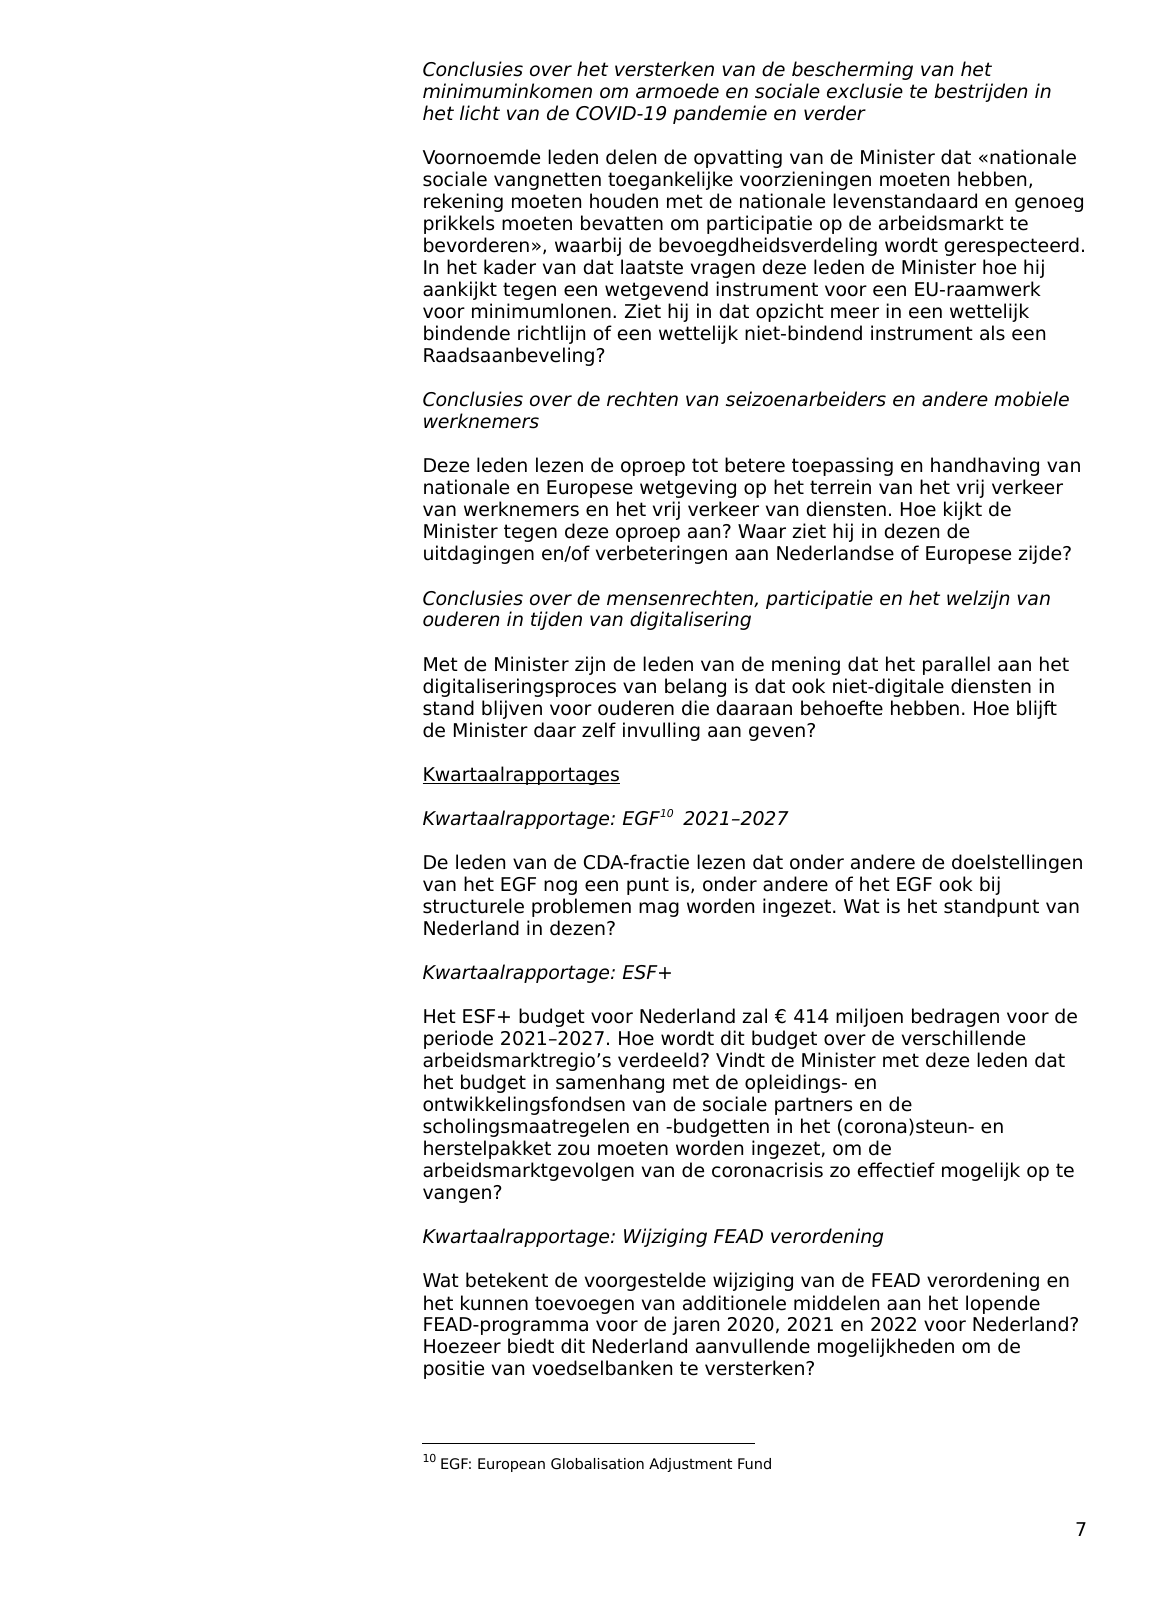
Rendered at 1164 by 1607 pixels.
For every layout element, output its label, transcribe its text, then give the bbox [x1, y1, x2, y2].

subtitle Kwartaalrapportage: ESF+ [422, 962, 1087, 984]
subtitle Kwartaalrapportages [422, 764, 1087, 786]
text EGF: European Globalisation Adjustment Fund [422, 1452, 1087, 1474]
text Met de Minister zijn de leden van de mening dat het parallel aan het digitaliseringsproces van belang is dat ook niet-digitale diensten in stand blijven voor ouderen die daaraan behoefte hebben. Hoe blijft de Minister daar zelf invulling aan geven? [422, 653, 1087, 741]
text Wat betekent de voorgestelde wijziging van de FEAD verordening en het kunnen toevoegen van additionele middelen aan het lopende FEAD-programma voor de jaren 2020, 2021 en 2022 voor Nederland? Hoezeer biedt dit Nederland aanvullende mogelijkheden om de positie van voedselbanken te versterken? [422, 1270, 1087, 1380]
text De leden van de CDA-fractie lezen dat onder andere de doelstellingen van het EGF nog een punt is, onder andere of het EGF ook bij structurele problemen mag worden ingezet. Wat is het standpunt van Nederland in dezen? [422, 852, 1087, 940]
subtitle Conclusies over de mensenrechten, participatie en het welzijn van ouderen in tijden van digitalisering [422, 587, 1087, 631]
text Het ESF+ budget voor Nederland zal € 414 miljoen bedragen voor de periode 2021–2027. Hoe wordt dit budget over de verschillende arbeidsmarktregio’s verdeeld? Vindt de Minister met deze leden dat het budget in samenhang met de opleidings- en ontwikkelingsfondsen van de sociale partners en de scholingsmaatregelen en -budgetten in het (corona)steun- en herstelpakket zou moeten worden ingezet, om de arbeidsmarktgevolgen van de coronacrisis zo effectief mogelijk op te vangen? [422, 1006, 1087, 1204]
subtitle Kwartaalrapportage: EGF 2021–2027 [422, 808, 1087, 830]
subtitle Conclusies over het versterken van de bescherming van het minimuminkomen om armoede en sociale exclusie te bestrijden in het licht van de COVID-19 pandemie en verder [422, 59, 1087, 125]
text Voornoemde leden delen de opvatting van de Minister dat «nationale sociale vangnetten toegankelijke voorzieningen moeten hebben, rekening moeten houden met de nationale levenstandaard en genoeg prikkels moeten bevatten om participatie op de arbeidsmarkt te bevorderen», waarbij de bevoegdheidsverdeling wordt gerespecteerd. [422, 147, 1087, 257]
subtitle Kwartaalrapportage: Wijziging FEAD verordening [422, 1226, 1087, 1248]
text In het kader van dat laatste vragen deze leden de Minister hoe hij aankijkt tegen een wetgevend instrument voor een EU-raamwerk voor minimumlonen. Ziet hij in dat opzicht meer in een wettelijk bindende richtlijn of een wettelijk niet-bindend instrument als een Raadsaanbeveling? [422, 257, 1087, 367]
text Deze leden lezen de oproep tot betere toepassing en handhaving van nationale en Europese wetgeving op het terrein van het vrij verkeer van werknemers en het vrij verkeer van diensten. Hoe kijkt de Minister tegen deze oproep aan? Waar ziet hij in dezen de uitdagingen en/of verbeteringen aan Nederlandse of Europese zijde? [422, 455, 1087, 565]
subtitle Conclusies over de rechten van seizoenarbeiders en andere mobiele werknemers [422, 389, 1087, 433]
